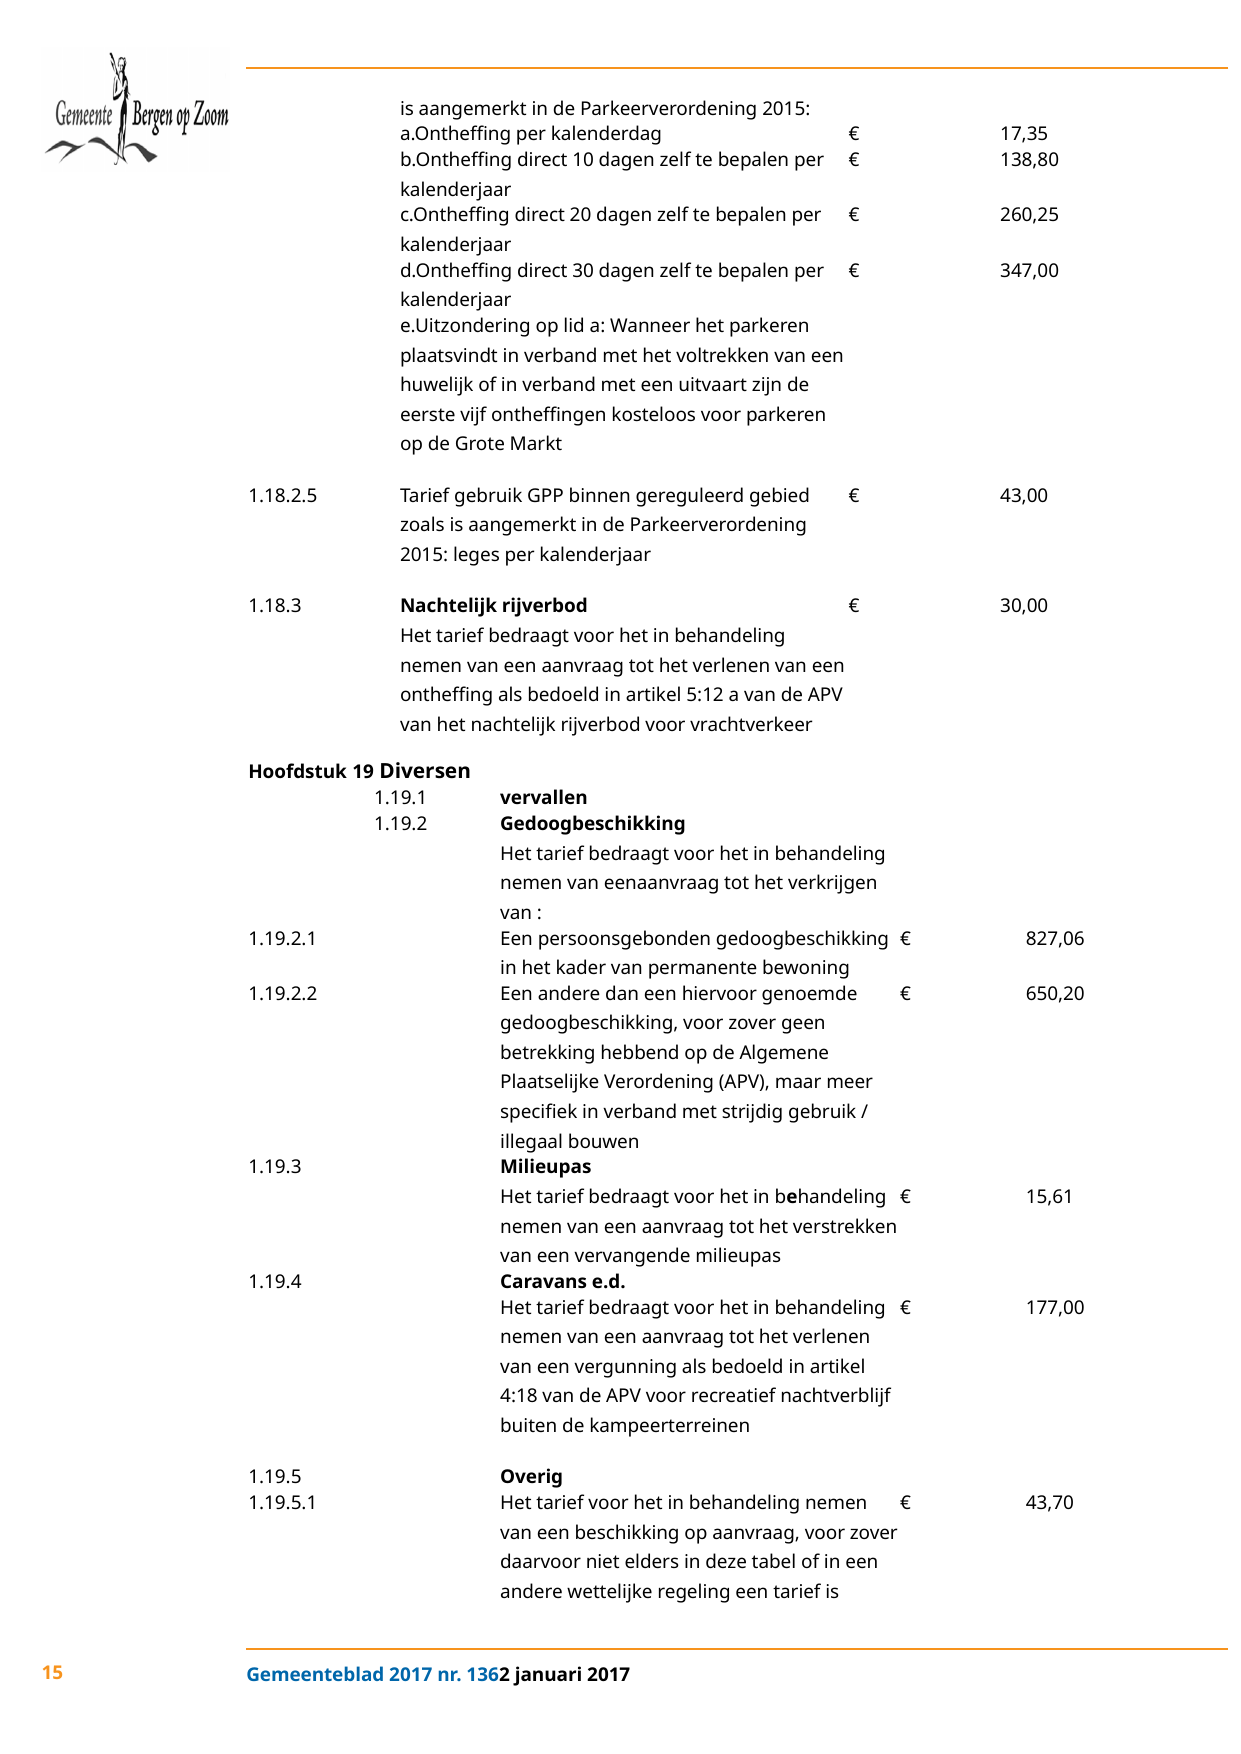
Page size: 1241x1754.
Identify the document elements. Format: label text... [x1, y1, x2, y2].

table_cell [248, 202, 400, 257]
table_cell 1.19.5.1 [248, 1489, 500, 1604]
table_cell 1.19.2.1 [248, 925, 500, 980]
table_cell Het tarief voor het in behandeling nemen van een beschikking op aanvraag, voor zover daarvoor niet elders in deze tabel of in een andere wettelijke regeling een tarief is [500, 1489, 900, 1604]
table_cell [1026, 1438, 1152, 1464]
table_cell e.Uitzondering op lid a: Wanneer het parkeren plaatsvindt in verband met het voltrekken van een huwelijk of in verband met een uitvaart zijn de eerste vijf ontheffingen kosteloos voor parkeren op de Grote Markt [400, 312, 848, 456]
table_cell Nachtelijk rijverbod Het tarief bedraagt voor het in behandeling nemen van een aanvraag tot het verlenen van een ontheffing als bedoeld in artikel 5:12 a van de APV van het nachtelijk rijverbod voor vrachtverkeer [400, 593, 848, 737]
text Hoofdstuk 19 Diversen [248, 756, 1152, 784]
table_cell € [900, 1294, 1026, 1438]
picture [41, 47, 231, 172]
table_cell [1026, 1268, 1152, 1294]
table_cell Een persoonsgebonden gedoogbeschikking in het kader van permanente bewoning [500, 925, 900, 980]
table_cell [1026, 1464, 1152, 1489]
table_cell € [848, 482, 1000, 567]
table_cell 138,80 [1000, 146, 1152, 202]
table_cell 347,00 [1000, 257, 1152, 312]
table_cell 1.18.2.5 [248, 482, 400, 567]
table_cell [248, 312, 400, 456]
table_cell € [848, 593, 1000, 737]
table_header vervallen [500, 785, 900, 810]
table_cell 1.19.4 [248, 1268, 500, 1294]
table_cell 17,35 [1000, 121, 1152, 146]
table_cell 1.19.3 [248, 1154, 500, 1268]
table_cell 43,00 [1000, 482, 1152, 567]
table_cell 650,20 [1026, 980, 1152, 1154]
table_cell Milieupas Het tarief bedraagt voor het in behandeling nemen van een aanvraag tot het verstrekken van een vervangende milieupas [500, 1154, 900, 1268]
table_header [248, 785, 374, 810]
table_header [900, 785, 1026, 810]
table_cell [848, 95, 1000, 121]
table_cell 1.19.2 [374, 810, 500, 925]
table_cell Gedoogbeschikking Het tarief bedraagt voor het in behandeling nemen van eenaanvraag tot het verkrijgen van : [500, 810, 900, 925]
table_cell [848, 567, 1000, 593]
table_cell [500, 1438, 900, 1464]
table_header 1.19.1 [374, 785, 500, 810]
table_cell [248, 257, 400, 312]
table_cell 827,06 [1026, 925, 1152, 980]
table_cell c.Ontheffing direct 20 dagen zelf te bepalen per kalenderjaar [400, 202, 848, 257]
table_cell 43,70 [1026, 1489, 1152, 1604]
table_cell 1.18.3 [248, 593, 400, 737]
table_cell [400, 567, 848, 593]
table_cell 260,25 [1000, 202, 1152, 257]
table_cell [248, 146, 400, 202]
table_cell 1.19.5 [248, 1464, 500, 1489]
table_cell Caravans e.d. [500, 1268, 900, 1294]
table_cell 15,61 [1026, 1154, 1152, 1268]
table_cell a.Ontheffing per kalenderdag [400, 121, 848, 146]
table_cell € [848, 202, 1000, 257]
table_cell [1000, 312, 1152, 456]
table_cell [900, 810, 1026, 925]
table_cell b.Ontheffing direct 10 dagen zelf te bepalen per kalenderjaar [400, 146, 848, 202]
table_cell [248, 567, 400, 593]
table_cell [248, 121, 400, 146]
table_cell [900, 1268, 1026, 1294]
table_cell d.Ontheffing direct 30 dagen zelf te bepalen per kalenderjaar [400, 257, 848, 312]
table_cell € [900, 980, 1026, 1154]
table_cell € [848, 257, 1000, 312]
table_cell 1.19.2.2 [248, 980, 500, 1154]
table_cell [1000, 95, 1152, 121]
table_cell € [848, 146, 1000, 202]
table_cell € [900, 1489, 1026, 1604]
table_cell Een andere dan een hiervoor genoemde gedoogbeschikking, voor zover geen betrekking hebbend op de Algemene Plaatselijke Verordening (APV), maar meer specifiek in verband met strijdig gebruik / illegaal bouwen [500, 980, 900, 1154]
table_cell € [848, 121, 1000, 146]
table_cell [400, 456, 848, 482]
table_cell [1000, 456, 1152, 482]
table_cell Overig [500, 1464, 900, 1489]
table_cell [248, 95, 400, 121]
table_cell [848, 312, 1000, 456]
table_cell is aangemerkt in de Parkeerverordening 2015: [400, 95, 848, 121]
table_cell [1000, 567, 1152, 593]
table_cell [248, 810, 374, 925]
table_cell [900, 1464, 1026, 1489]
table_cell [900, 1438, 1026, 1464]
table_cell Het tarief bedraagt voor het in behandeling nemen van een aanvraag tot het verlenen van een vergunning als bedoeld in artikel 4:18 van de APV voor recreatief nachtverblijf buiten de kampeerterreinen [500, 1294, 900, 1438]
table_cell 177,00 [1026, 1294, 1152, 1438]
table_cell € [900, 1154, 1026, 1268]
table_cell [248, 456, 400, 482]
table_cell € [900, 925, 1026, 980]
table_cell 30,00 [1000, 593, 1152, 737]
table_cell [848, 456, 1000, 482]
table_cell Tarief gebruik GPP binnen gereguleerd gebied zoals is aangemerkt in de Parkeerverordening 2015: leges per kalenderjaar [400, 482, 848, 567]
table_cell [248, 1294, 500, 1438]
table_cell [248, 1438, 500, 1464]
